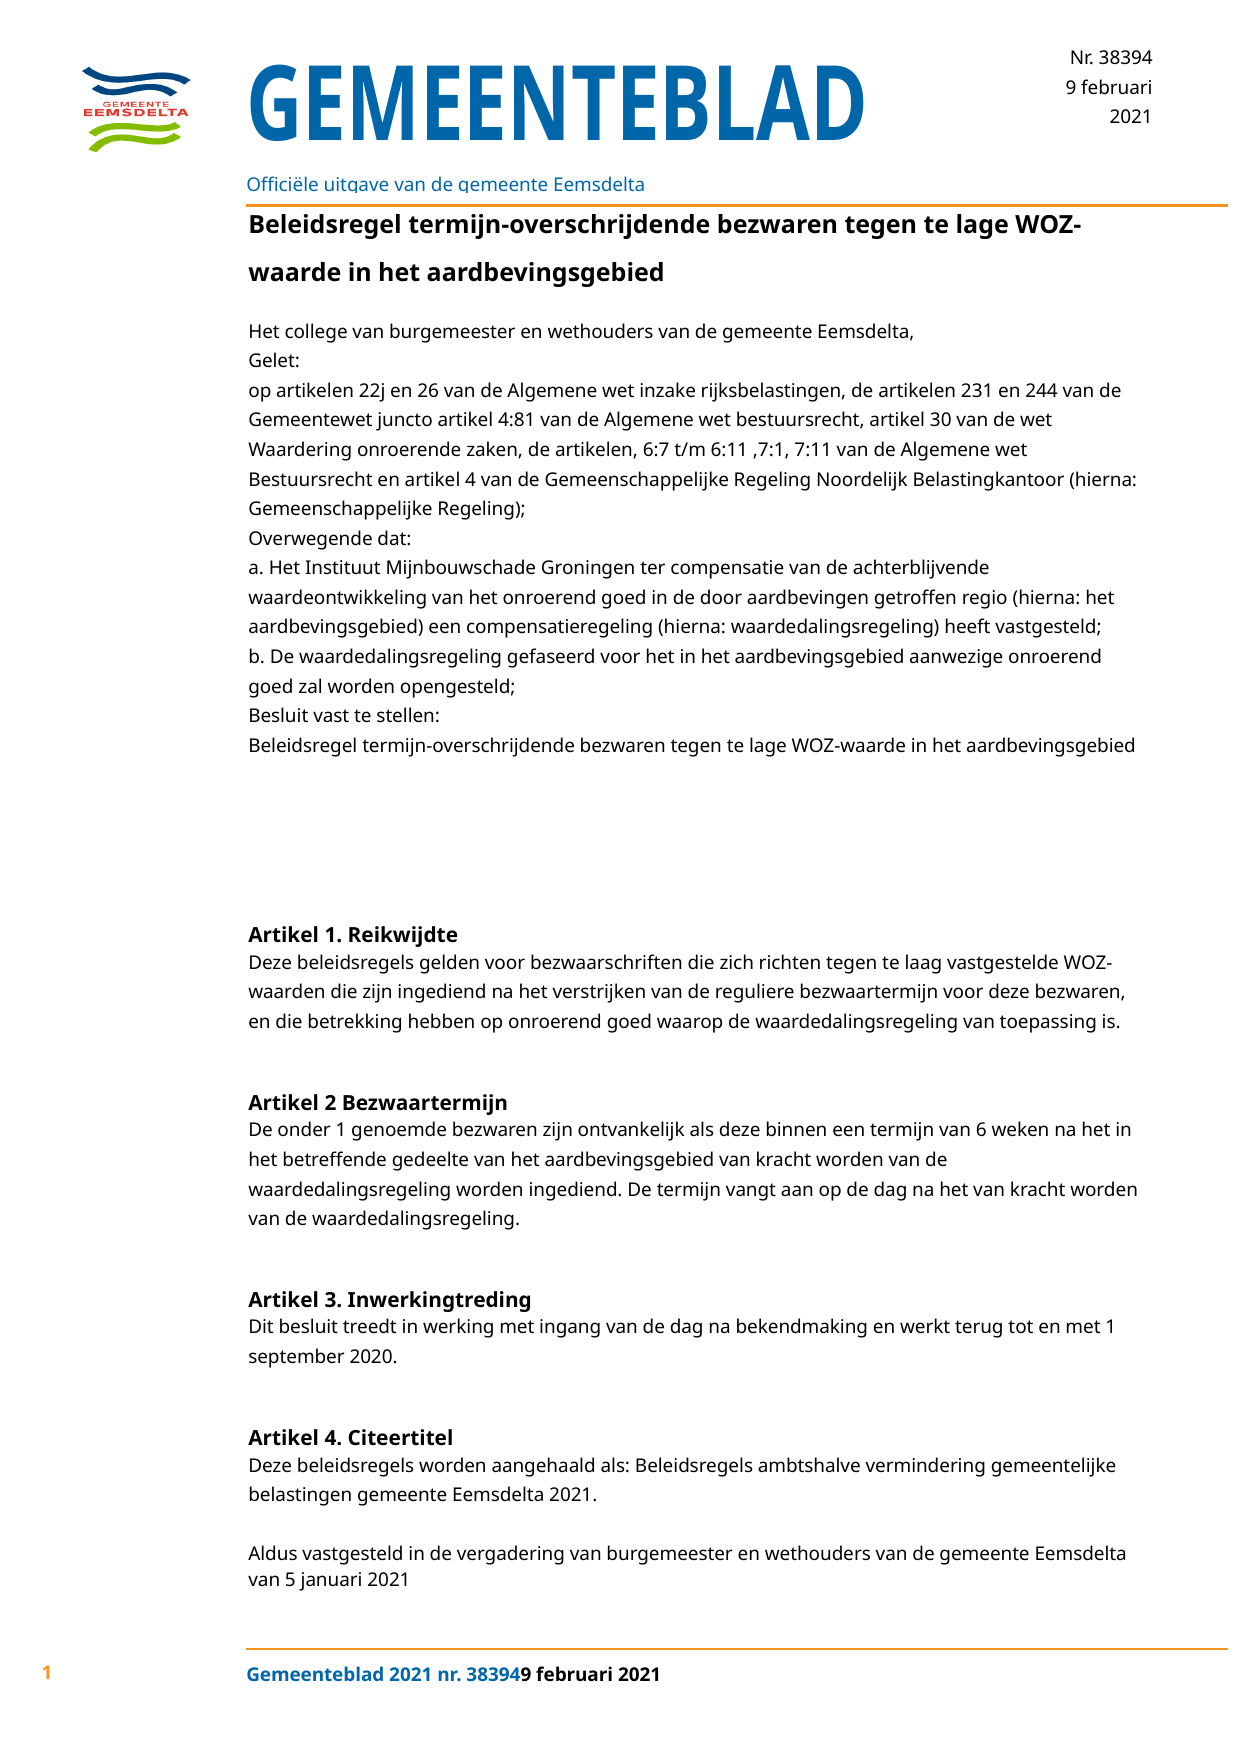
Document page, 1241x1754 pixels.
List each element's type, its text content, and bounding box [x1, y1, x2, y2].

text Overwegende dat: [248, 525, 1152, 551]
text Aldus vastgesteld in de vergadering van burgemeester en wethouders van de gemeente Eemsdelta van 5 januari 2021 [248, 1541, 1152, 1592]
picture [41, 47, 231, 172]
text Artikel 1. Reikwijdte [248, 921, 1152, 949]
text Beleidsregel termijn-overschrijdende bezwaren tegen te lage WOZ-waarde in het aardbevingsgebied [248, 732, 1152, 758]
text op artikelen 22j en 26 van de Algemene wet inzake rijksbelastingen, de artikelen 231 en 244 van de Gemeentewet juncto artikel 4:81 van de Algemene wet bestuursrecht, artikel 30 van de wet Waardering onroerende zaken, de artikelen, 6:7 t/m 6:11 ,7:1, 7:11 van de Algemene wet Bestuursrecht en artikel 4 van de Gemeenschappelijke Regeling Noordelijk Belastingkantoor (hierna: Gemeenschappelijke Regeling); [248, 377, 1152, 521]
text De onder 1 genoemde bezwaren zijn ontvankelijk als deze binnen een termijn van 6 weken na het in het betreffende gedeelte van het aardbevingsgebied van kracht worden van de waardedalingsregeling worden ingediend. De termijn vangt aan op de dag na het van kracht worden van de waardedalingsregeling. [248, 1117, 1152, 1231]
text a. Het Instituut Mijnbouwschade Groningen ter compensatie van de achterblijvende waardeontwikkeling van het onroerend goed in de door aardbevingen getroffen regio (hierna: het aardbevingsgebied) een compensatieregeling (hierna: waardedalingsregeling) heeft vastgesteld; [248, 554, 1152, 639]
text Dit besluit treedt in werking met ingang van de dag na bekendmaking en werkt terug tot en met 1 september 2020. [248, 1314, 1152, 1369]
text Artikel 2 Bezwaartermijn [248, 1088, 1152, 1117]
text Artikel 4. Citeertitel [248, 1423, 1152, 1452]
text Het college van burgemeester en wethouders van de gemeente Eemsdelta, [248, 318, 1152, 344]
text b. De waardedalingsregeling gefaseerd voor het in het aardbevingsgebied aanwezige onroerend goed zal worden opengesteld; [248, 643, 1152, 699]
text Besluit vast te stellen: [248, 702, 1152, 728]
text Artikel 3. Inwerkingtreding [248, 1285, 1152, 1314]
text Beleidsregel termijn-overschrijdende bezwaren tegen te lage WOZ-waarde in het aardbevingsgebied [248, 207, 1152, 288]
text Gelet: [248, 347, 1152, 373]
text Deze beleidsregels worden aangehaald als: Beleidsregels ambtshalve vermindering gemeentelijke belastingen gemeente Eemsdelta 2021. [248, 1452, 1152, 1507]
text Deze beleidsregels gelden voor bezwaarschriften die zich richten tegen te laag vastgestelde WOZ-waarden die zijn ingediend na het verstrijken van de reguliere bezwaartermijn voor deze bezwaren, en die betrekking hebben op onroerend goed waarop de waardedalingsregeling van toepassing is. [248, 949, 1152, 1034]
